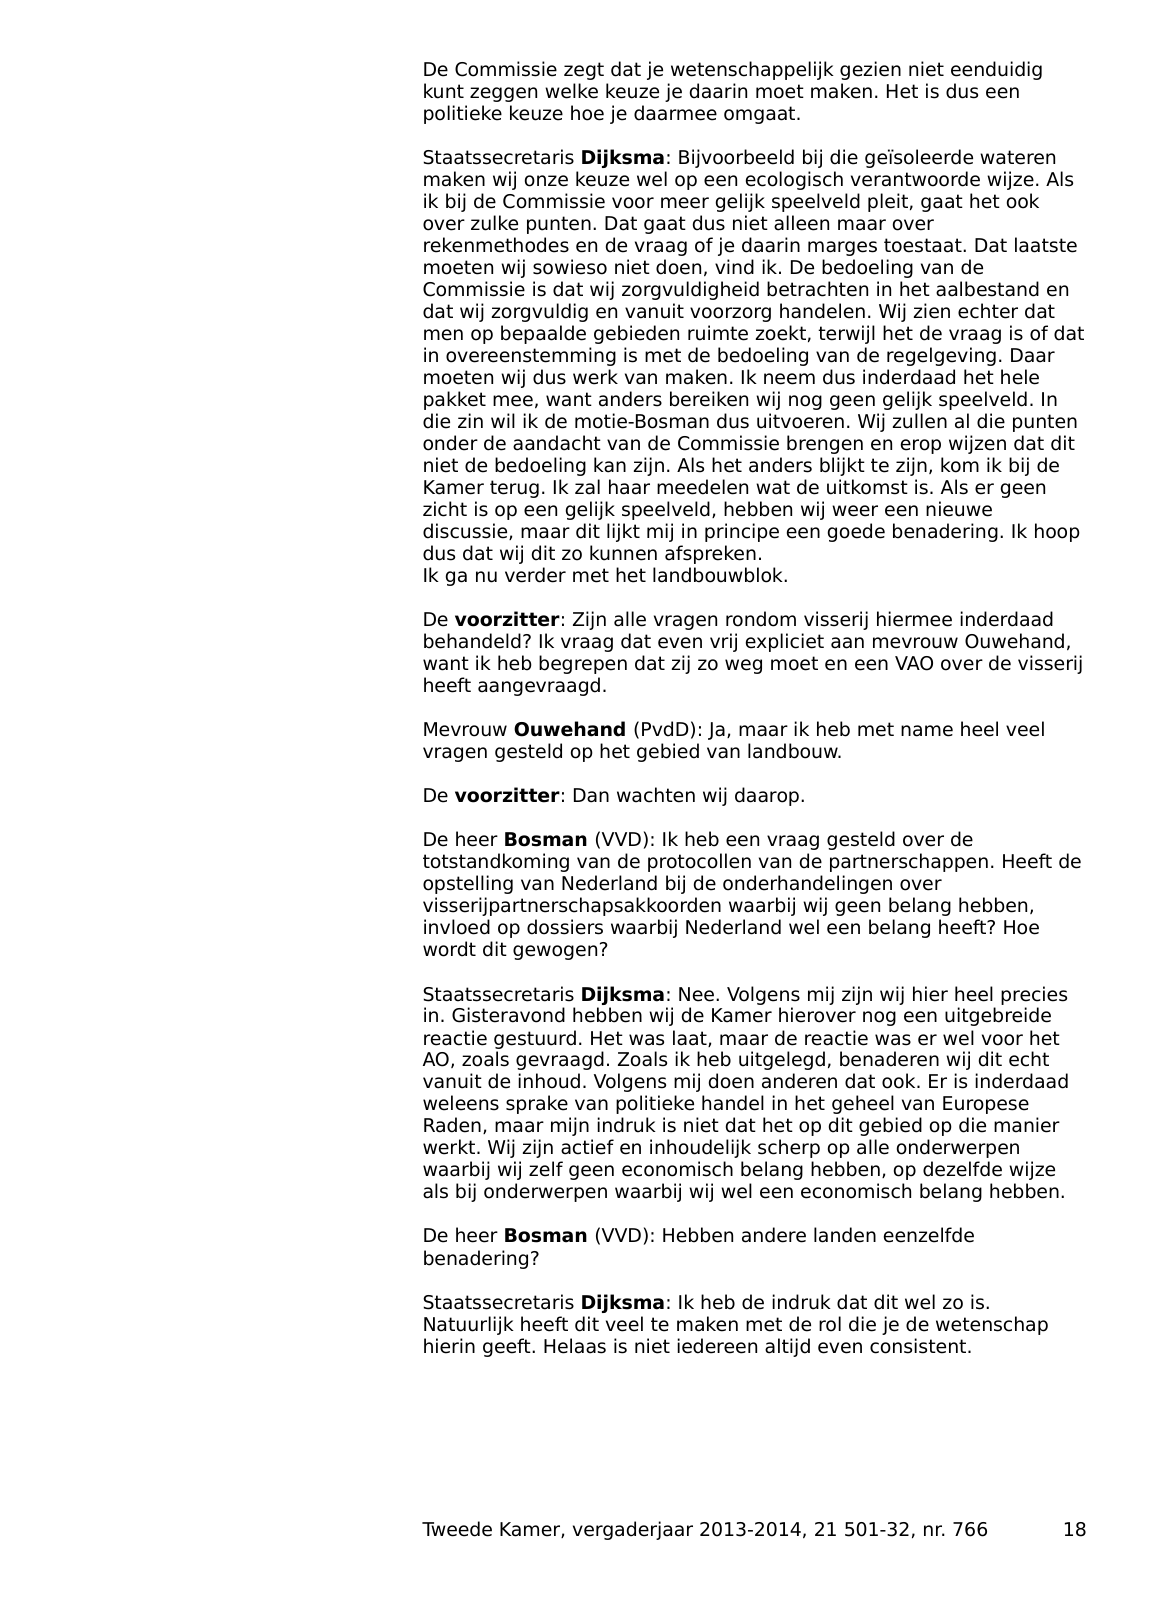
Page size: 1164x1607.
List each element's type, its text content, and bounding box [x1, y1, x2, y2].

text De voorzitter: Zijn alle vragen rondom visserij hiermee inderdaad behandeld? Ik vraag dat even vrij expliciet aan mevrouw Ouwehand, want ik heb begrepen dat zij zo weg moet en een VAO over de visserij heeft aangevraagd. [422, 609, 1087, 697]
text De heer Bosman (VVD): Hebben andere landen eenzelfde benadering? [422, 1225, 1087, 1269]
text Mevrouw Ouwehand (PvdD): Ja, maar ik heb met name heel veel vragen gesteld op het gebied van landbouw. [422, 719, 1087, 763]
text Ik ga nu verder met het landbouwblok. [422, 565, 1087, 587]
text De Commissie zegt dat je wetenschappelijk gezien niet eenduidig kunt zeggen welke keuze je daarin moet maken. Het is dus een politieke keuze hoe je daarmee omgaat. [422, 59, 1087, 125]
text Staatssecretaris Dijksma: Bijvoorbeeld bij die geïsoleerde wateren maken wij onze keuze wel op een ecologisch verantwoorde wijze. Als ik bij de Commissie voor meer gelijk speelveld pleit, gaat het ook over zulke punten. Dat gaat dus niet alleen maar over rekenmethodes en de vraag of je daarin marges toestaat. Dat laatste moeten wij sowieso niet doen, vind ik. De bedoeling van de Commissie is dat wij zorgvuldigheid betrachten in het aalbestand en dat wij zorgvuldig en vanuit voorzorg handelen. Wij zien echter dat men op bepaalde gebieden ruimte zoekt, terwijl het de vraag is of dat in overeenstemming is met de bedoeling van de regelgeving. Daar moeten wij dus werk van maken. Ik neem dus inderdaad het hele pakket mee, want anders bereiken wij nog geen gelijk speelveld. In die zin wil ik de motie-Bosman dus uitvoeren. Wij zullen al die punten onder de aandacht van de Commissie brengen en erop wijzen dat dit niet de bedoeling kan zijn. Als het anders blijkt te zijn, kom ik bij de Kamer terug. Ik zal haar meedelen wat de uitkomst is. Als er geen zicht is op een gelijk speelveld, hebben wij weer een nieuwe discussie, maar dit lijkt mij in principe een goede benadering. Ik hoop dus dat wij dit zo kunnen afspreken. [422, 147, 1087, 565]
text Staatssecretaris Dijksma: Ik heb de indruk dat dit wel zo is. Natuurlijk heeft dit veel te maken met de rol die je de wetenschap hierin geeft. Helaas is niet iedereen altijd even consistent. [422, 1292, 1087, 1357]
text De heer Bosman (VVD): Ik heb een vraag gesteld over de totstandkoming van de protocollen van de partnerschappen. Heeft de opstelling van Nederland bij de onderhandelingen over visserijpartnerschapsakkoorden waarbij wij geen belang hebben, invloed op dossiers waarbij Nederland wel een belang heeft? Hoe wordt dit gewogen? [422, 829, 1087, 961]
text De voorzitter: Dan wachten wij daarop. [422, 785, 1087, 807]
text Staatssecretaris Dijksma: Nee. Volgens mij zijn wij hier heel precies in. Gisteravond hebben wij de Kamer hierover nog een uitgebreide reactie gestuurd. Het was laat, maar de reactie was er wel voor het AO, zoals gevraagd. Zoals ik heb uitgelegd, benaderen wij dit echt vanuit de inhoud. Volgens mij doen anderen dat ook. Er is inderdaad weleens sprake van politieke handel in het geheel van Europese Raden, maar mijn indruk is niet dat het op dit gebied op die manier werkt. Wij zijn actief en inhoudelijk scherp op alle onderwerpen waarbij wij zelf geen economisch belang hebben, op dezelfde wijze als bij onderwerpen waarbij wij wel een economisch belang hebben. [422, 983, 1087, 1203]
